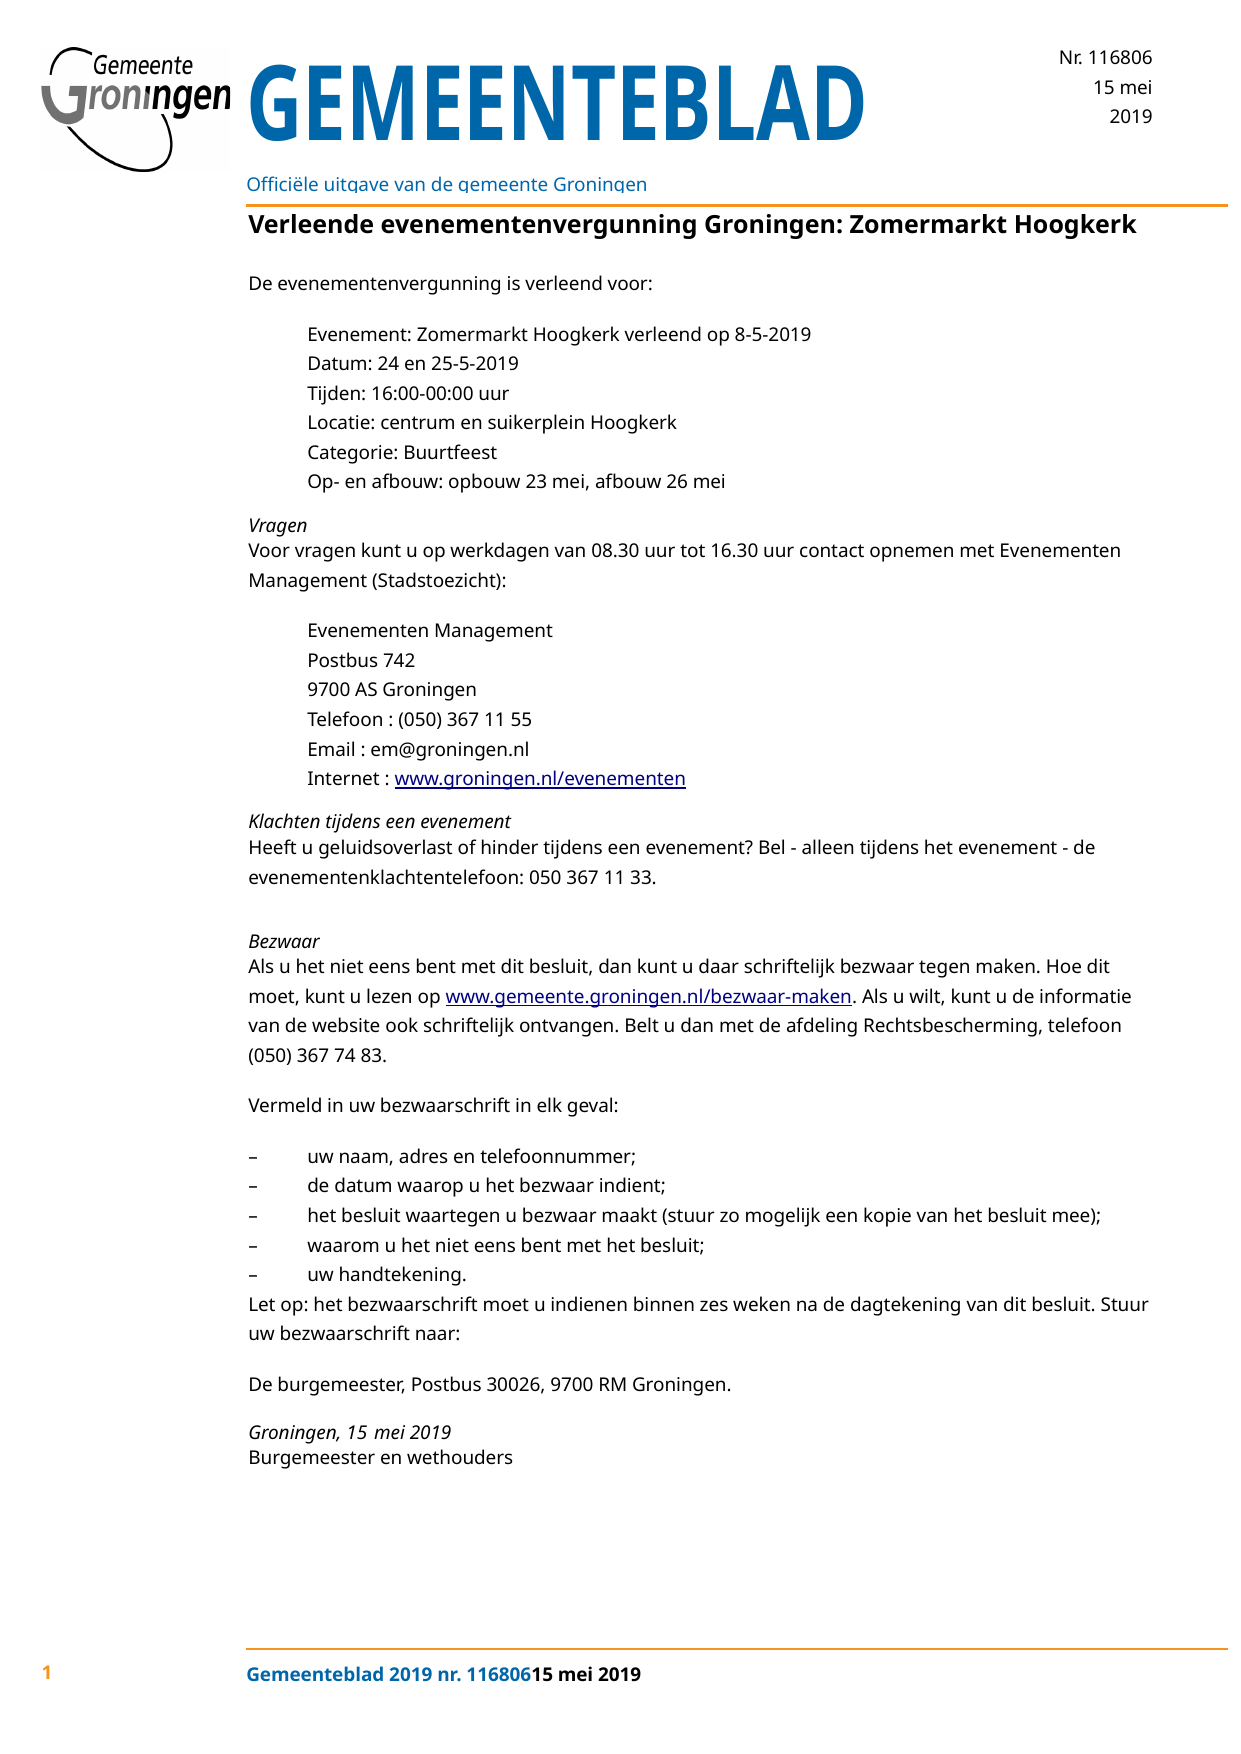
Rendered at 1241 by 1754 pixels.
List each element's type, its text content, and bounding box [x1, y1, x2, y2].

picture [41, 47, 231, 172]
text Vermeld in uw bezwaarschrift in elk geval: [248, 1093, 1152, 1118]
list Telefoon : (050) 367 11 55 [248, 706, 1152, 732]
list Email : em@groningen.nl [248, 736, 1152, 762]
text Vragen [248, 512, 1152, 537]
text Verleende evenementenvergunning Groningen: Zomermarkt Hoogkerk [248, 207, 1152, 241]
text Als u het niet eens bent met dit besluit, dan kunt u daar schriftelijk bezwaar tegen maken. Hoe dit moet, kunt u lezen op www.gemeente.groningen.nl/bezwaar-maken. Als u wilt, kunt u de informatie van de website ook schriftelijk ontvangen. Belt u dan met de afdeling Rechtsbescherming, telefoon (050) 367 74 83. [248, 953, 1152, 1068]
text Let op: het bezwaarschrift moet u indienen binnen zes weken na de dagtekening van dit besluit. Stuur uw bezwaarschrift naar: [248, 1291, 1152, 1346]
list Locatie: centrum en suikerplein Hoogkerk [248, 409, 1152, 435]
text Klachten tijdens een evenement [248, 808, 1152, 834]
text Bezwaar [248, 928, 1152, 953]
list de datum waarop u het bezwaar indient; [248, 1173, 1152, 1198]
list Datum: 24 en 25-5-2019 [248, 350, 1152, 376]
list Evenement: Zomermarkt Hoogkerk verleend op 8-5-2019 [248, 321, 1152, 346]
list uw handtekening. [248, 1261, 1152, 1287]
text De evenementenvergunning is verleend voor: [248, 270, 1152, 296]
list 9700 AS Groningen [248, 677, 1152, 702]
text Burgemeester en wethouders [248, 1444, 1152, 1470]
text Groningen, 15 mei 2019 [248, 1419, 1152, 1444]
text Voor vragen kunt u op werkdagen van 08.30 uur tot 16.30 uur contact opnemen met Evenementen Management (Stadstoezicht): [248, 537, 1152, 593]
text Heeft u geluidsoverlast of hinder tijdens een evenement? Bel - alleen tijdens het evenement - de evenementenklachtentelefoon: 050 367 11 33. [248, 834, 1152, 889]
list Evenementen Management [248, 617, 1152, 643]
list Op- en afbouw: opbouw 23 mei, afbouw 26 mei [248, 469, 1152, 494]
text De burgemeester, Postbus 30026, 9700 RM Groningen. [248, 1371, 1152, 1397]
list waarom u het niet eens bent met het besluit; [248, 1232, 1152, 1258]
list Categorie: Buurtfeest [248, 439, 1152, 465]
list Postbus 742 [248, 647, 1152, 673]
list het besluit waartegen u bezwaar maakt (stuur zo mogelijk een kopie van het besluit mee); [248, 1202, 1152, 1228]
list uw naam, adres en telefoonnummer; [248, 1143, 1152, 1169]
list Tijden: 16:00-00:00 uur [248, 380, 1152, 406]
list Internet : www.groningen.nl/evenementen [248, 765, 1152, 791]
